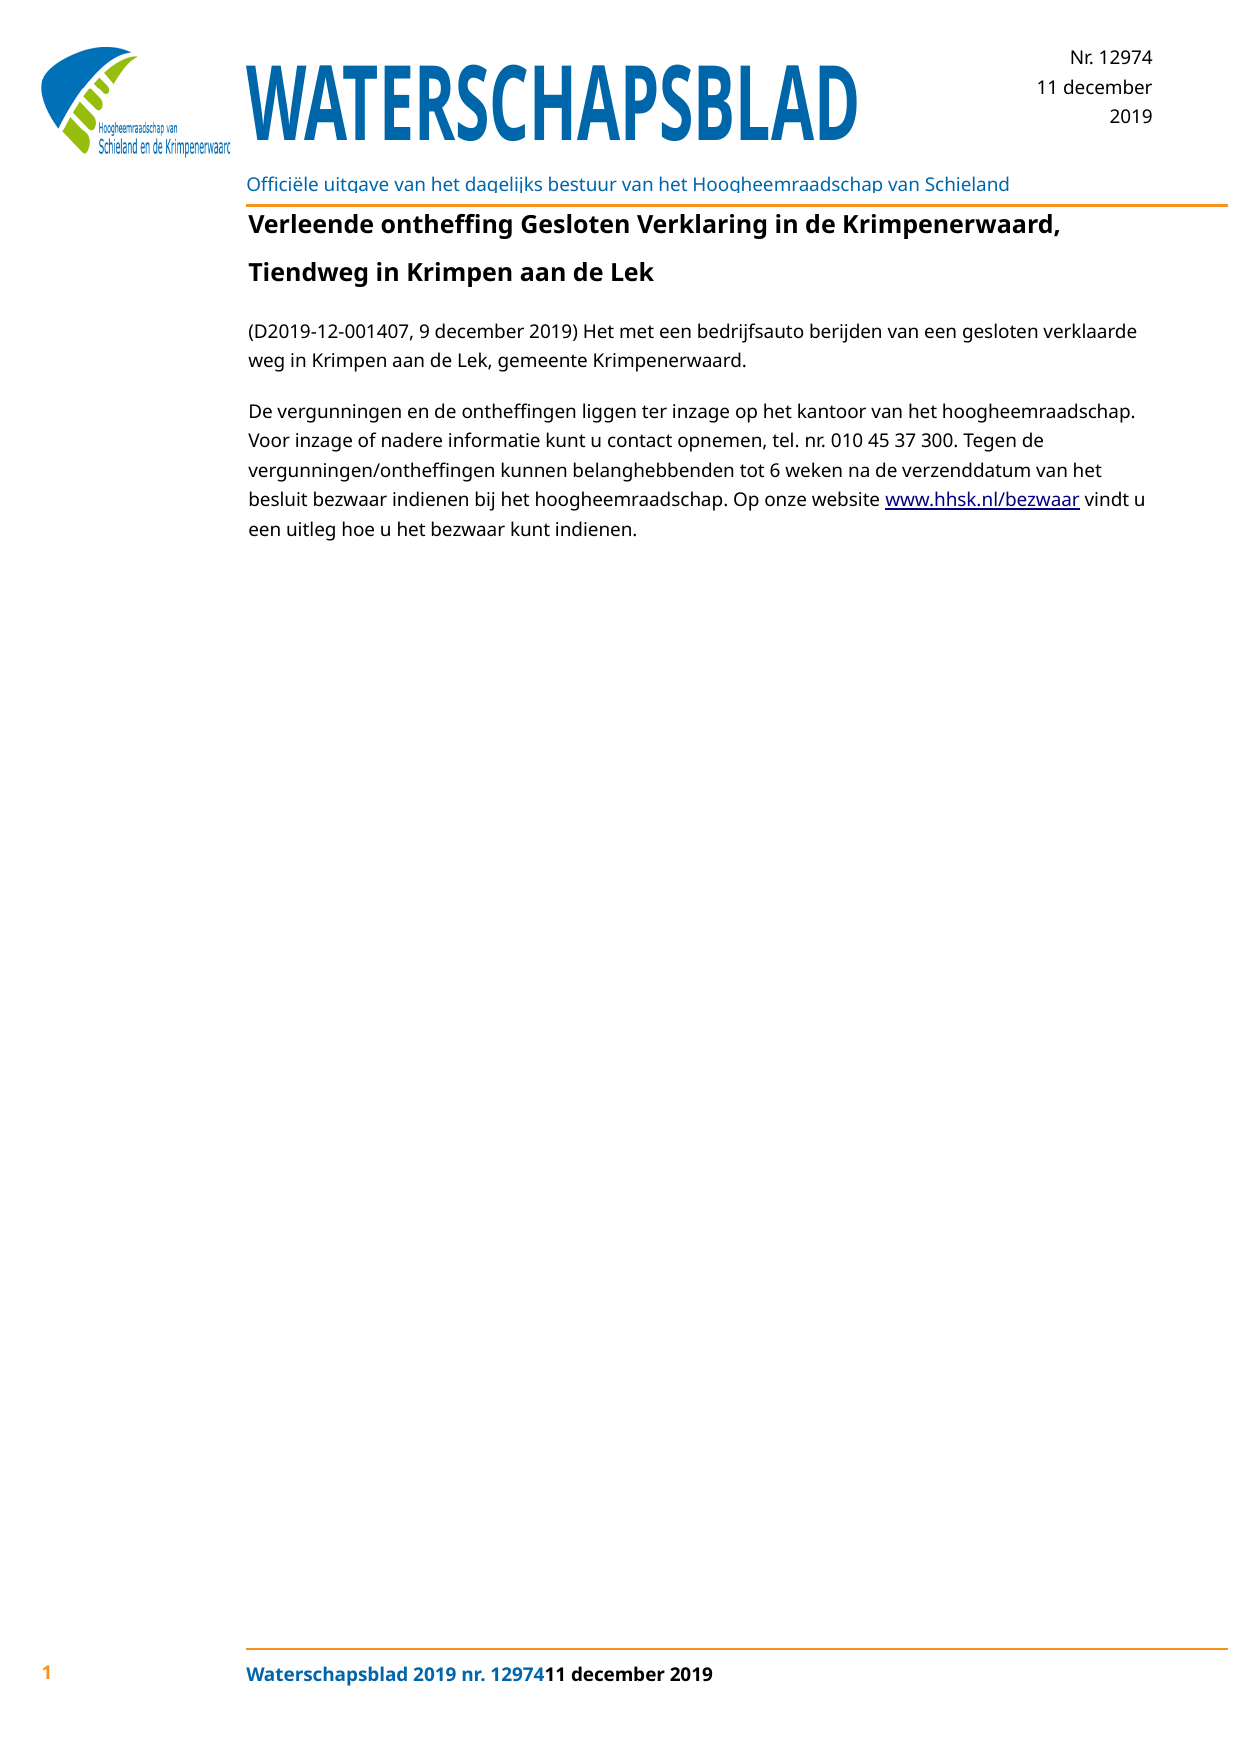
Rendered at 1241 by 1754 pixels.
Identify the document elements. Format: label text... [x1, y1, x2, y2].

text (D2019-12-001407, 9 december 2019) Het met een bedrijfsauto berijden van een gesloten verklaarde weg in Krimpen aan de Lek, gemeente Krimpenerwaard. [248, 318, 1152, 373]
picture [41, 47, 231, 172]
text De vergunningen en de ontheffingen liggen ter inzage op het kantoor van het hoogheemraadschap. Voor inzage of nadere informatie kunt u contact opnemen, tel. nr. 010 45 37 300. Tegen de vergunningen/ontheffingen kunnen belanghebbenden tot 6 weken na de verzenddatum van het besluit bezwaar indienen bij het hoogheemraadschap. Op onze website www.hhsk.nl/bezwaar vindt u een uitleg hoe u het bezwaar kunt indienen. [248, 398, 1152, 542]
text Verleende ontheffing Gesloten Verklaring in de Krimpenerwaard, Tiendweg in Krimpen aan de Lek [248, 207, 1152, 288]
